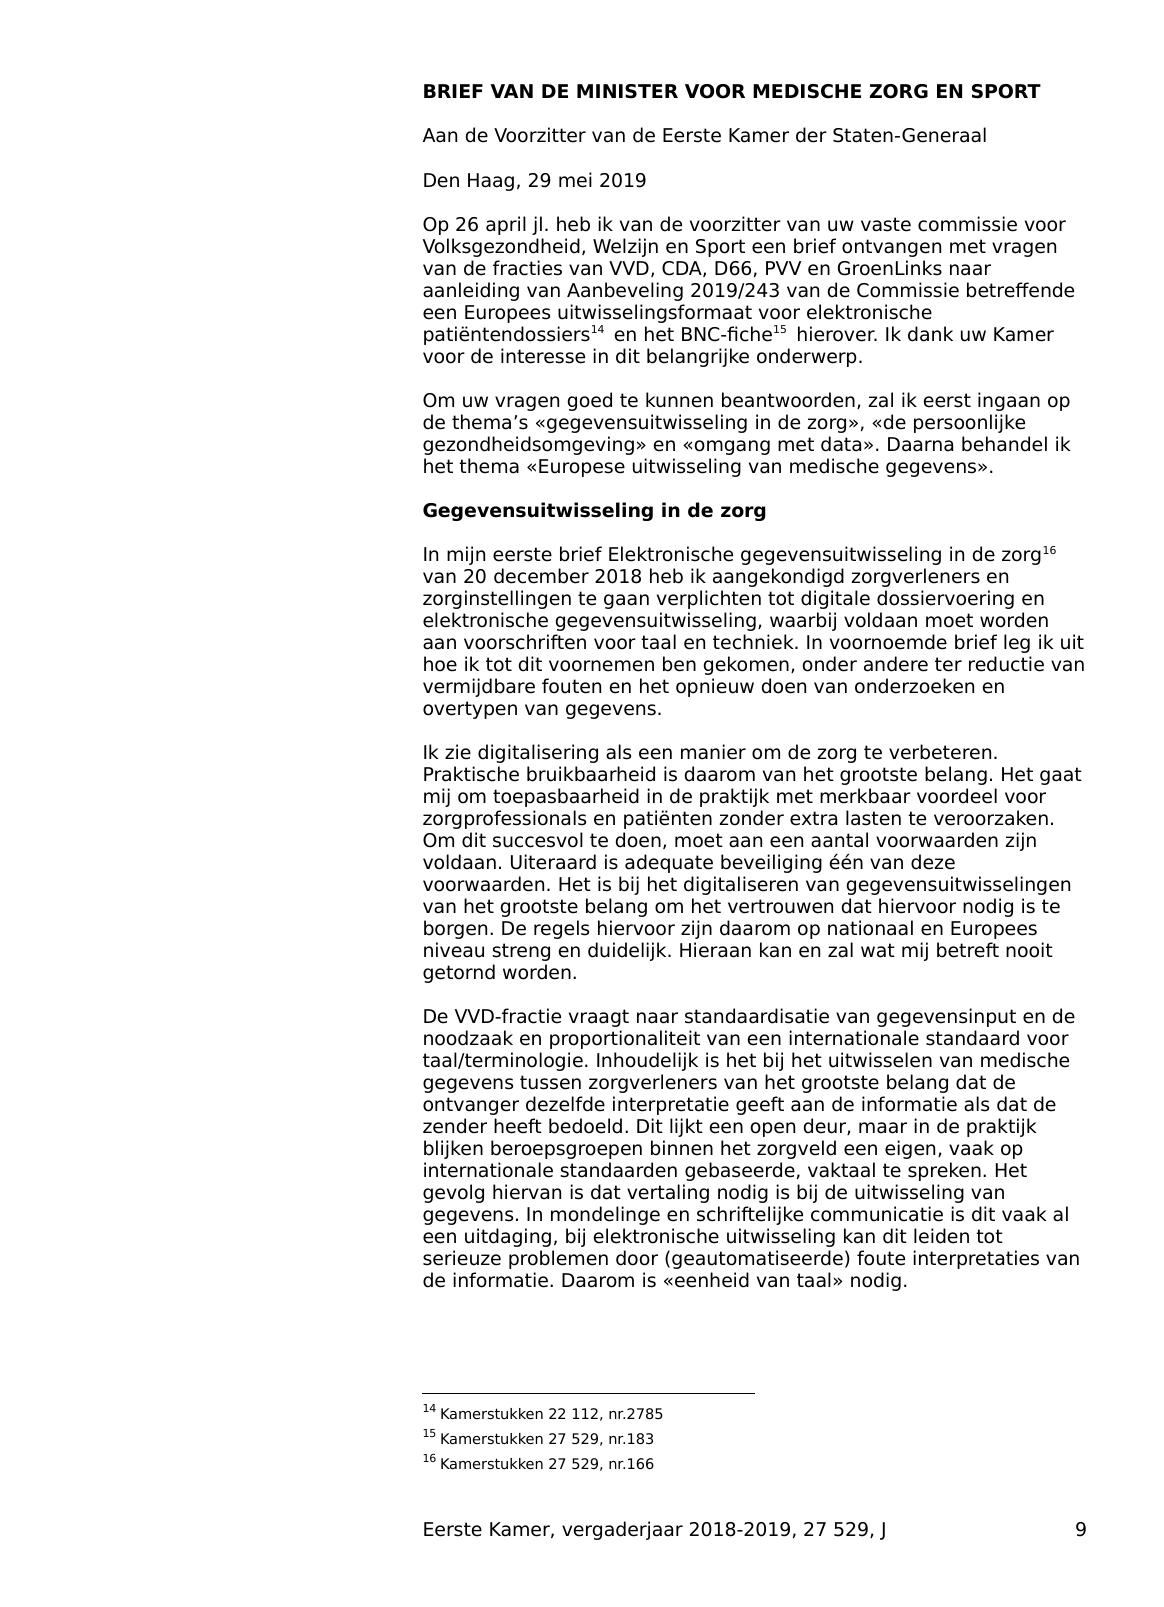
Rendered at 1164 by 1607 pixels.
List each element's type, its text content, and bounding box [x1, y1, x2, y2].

text De VVD-fractie vraagt naar standaardisatie van gegevensinput en de noodzaak en proportionaliteit van een internationale standaard voor taal/terminologie. Inhoudelijk is het bij het uitwisselen van medische gegevens tussen zorgverleners van het grootste belang dat de ontvanger dezelfde interpretatie geeft aan de informatie als dat de zender heeft bedoeld. Dit lijkt een open deur, maar in de praktijk blijken beroepsgroepen binnen het zorgveld een eigen, vaak op internationale standaarden gebaseerde, vaktaal te spreken. Het gevolg hiervan is dat vertaling nodig is bij de uitwisseling van gegevens. In mondelinge en schriftelijke communicatie is dit vaak al een uitdaging, bij elektronische uitwisseling kan dit leiden tot serieuze problemen door (geautomatiseerde) foute interpretaties van de informatie. Daarom is «eenheid van taal» nodig. [422, 1006, 1087, 1292]
subtitle BRIEF VAN DE MINISTER VOOR MEDISCHE ZORG EN SPORT [422, 81, 1087, 103]
text Om uw vragen goed te kunnen beantwoorden, zal ik eerst ingaan op de thema’s «gegevensuitwisseling in de zorg», «de persoonlijke gezondheidsomgeving» en «omgang met data». Daarna behandel ik het thema «Europese uitwisseling van medische gegevens». [422, 390, 1087, 478]
text Kamerstukken 22 112, nr.2785 [422, 1402, 1087, 1424]
text Aan de Voorzitter van de Eerste Kamer der Staten-Generaal [422, 125, 1087, 147]
text Op 26 april jl. heb ik van de voorzitter van uw vaste commissie voor Volksgezondheid, Welzijn en Sport een brief ontvangen met vragen van de fracties van VVD, CDA, D66, PVV en GroenLinks naar aanleiding van Aanbeveling 2019/243 van de Commissie betreffende een Europees uitwisselingsformaat voor elektronische patiëntendossiers en het BNC-fiche hierover. Ik dank uw Kamer voor de interesse in dit belangrijke onderwerp. [422, 214, 1087, 368]
text Ik zie digitalisering als een manier om de zorg te verbeteren. Praktische bruikbaarheid is daarom van het grootste belang. Het gaat mij om toepasbaarheid in de praktijk met merkbaar voordeel voor zorgprofessionals en patiënten zonder extra lasten te veroorzaken. Om dit succesvol te doen, moet aan een aantal voorwaarden zijn voldaan. Uiteraard is adequate beveiliging één van deze voorwaarden. Het is bij het digitaliseren van gegevensuitwisselingen van het grootste belang om het vertrouwen dat hiervoor nodig is te borgen. De regels hiervoor zijn daarom op nationaal en Europees niveau streng en duidelijk. Hieraan kan en zal wat mij betreft nooit getornd worden. [422, 742, 1087, 984]
text Den Haag, 29 mei 2019 [422, 169, 1087, 192]
subtitle Gegevensuitwisseling in de zorg [422, 500, 1087, 522]
text Kamerstukken 27 529, nr.183 [422, 1427, 1087, 1449]
text Kamerstukken 27 529, nr.166 [422, 1452, 1087, 1474]
text In mijn eerste brief Elektronische gegevensuitwisseling in de zorg van 20 december 2018 heb ik aangekondigd zorgverleners en zorginstellingen te gaan verplichten tot digitale dossiervoering en elektronische gegevensuitwisseling, waarbij voldaan moet worden aan voorschriften voor taal en techniek. In voornoemde brief leg ik uit hoe ik tot dit voornemen ben gekomen, onder andere ter reductie van vermijdbare fouten en het opnieuw doen van onderzoeken en overtypen van gegevens. [422, 544, 1087, 720]
